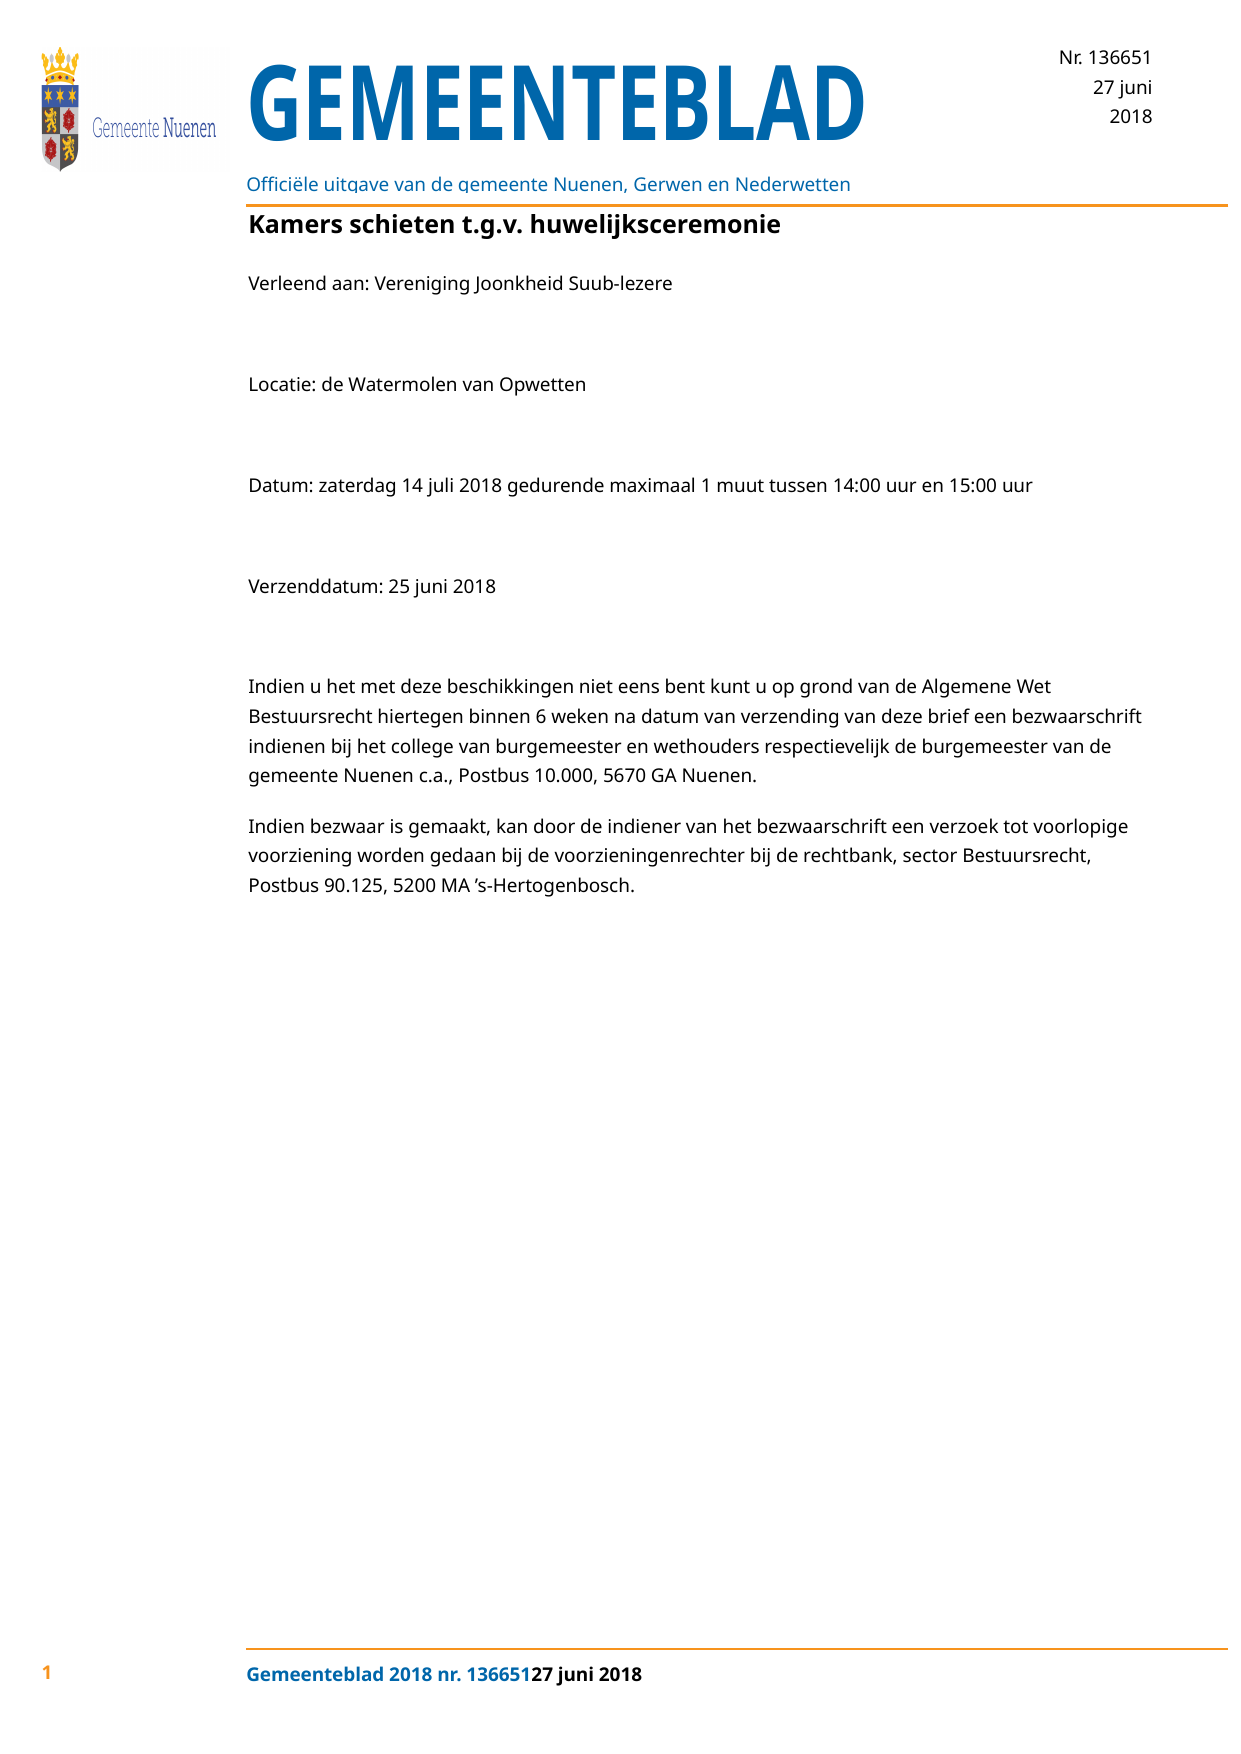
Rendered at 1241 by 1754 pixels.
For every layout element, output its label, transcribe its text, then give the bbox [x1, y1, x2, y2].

text Verleend aan: Vereniging Joonkheid Suub-lezere [248, 270, 1152, 296]
text Datum: zaterdag 14 juli 2018 gedurende maximaal 1 muut tussen 14:00 uur en 15:00 uur [248, 472, 1152, 498]
picture [41, 47, 231, 172]
text Indien bezwaar is gemaakt, kan door de indiener van het bezwaarschrift een verzoek tot voorlopige voorziening worden gedaan bij de voorzieningenrechter bij de rechtbank, sector Bestuursrecht, Postbus 90.125, 5200 MA ’s-Hertogenbosch. [248, 813, 1152, 898]
text Locatie: de Watermolen van Opwetten [248, 371, 1152, 397]
text Verzenddatum: 25 juni 2018 [248, 573, 1152, 598]
text Indien u het met deze beschikkingen niet eens bent kunt u op grond van de Algemene Wet Bestuursrecht hiertegen binnen 6 weken na datum van verzending van deze brief een bezwaarschrift indienen bij het college van burgemeester en wethouders respectievelijk de burgemeester van de gemeente Nuenen c.a., Postbus 10.000, 5670 GA Nuenen. [248, 674, 1152, 788]
text Kamers schieten t.g.v. huwelijksceremonie [248, 207, 1152, 241]
